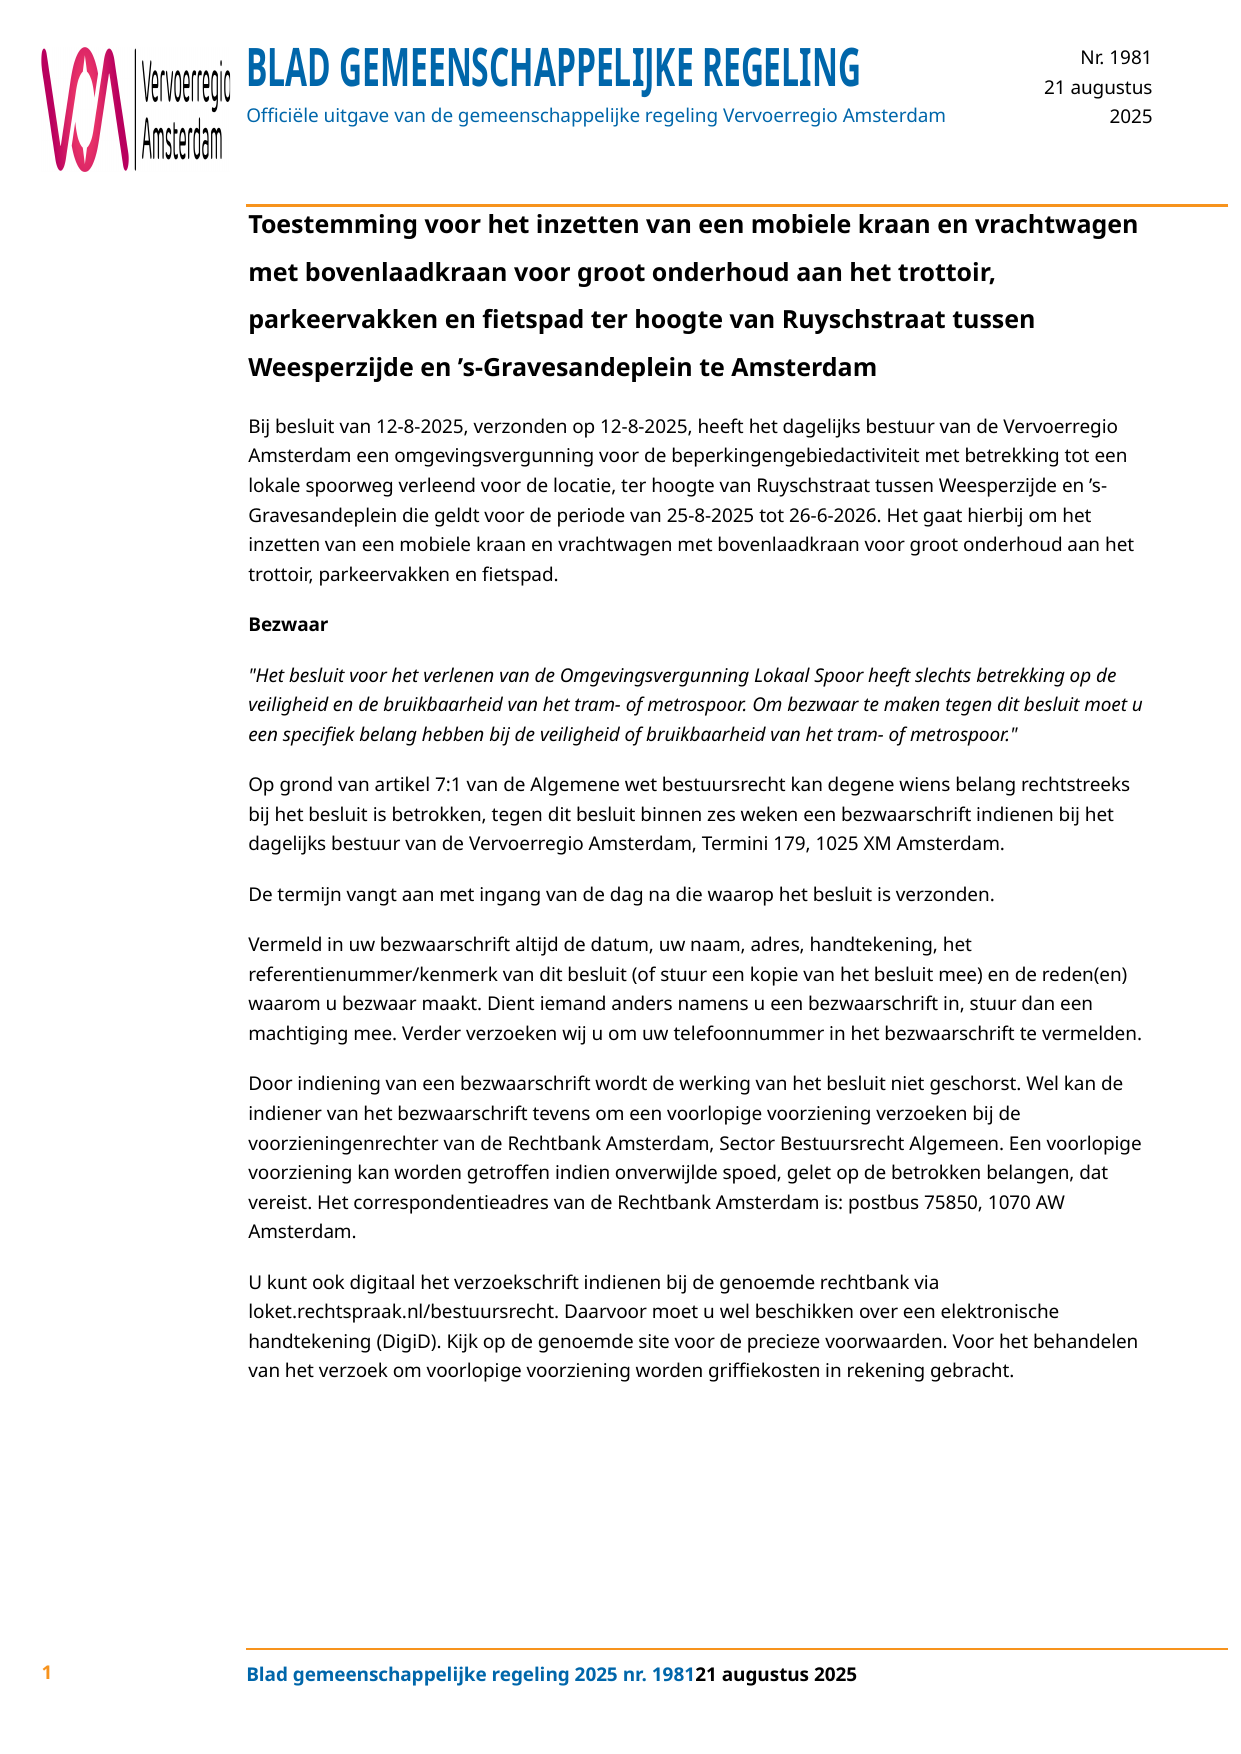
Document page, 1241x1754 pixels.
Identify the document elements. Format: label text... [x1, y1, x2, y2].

text Bij besluit van 12-8-2025, verzonden op 12-8-2025, heeft het dagelijks bestuur van de Vervoerregio Amsterdam een omgevingsvergunning voor de beperkingengebiedactiviteit met betrekking tot een lokale spoorweg verleend voor de locatie, ter hoogte van Ruyschstraat tussen Weesperzijde en ’s-Gravesandeplein die geldt voor de periode van 25-8-2025 tot 26-6-2026. Het gaat hierbij om het inzetten van een mobiele kraan en vrachtwagen met bovenlaadkraan voor groot onderhoud aan het trottoir, parkeervakken en fietspad. [248, 413, 1152, 587]
text U kunt ook digitaal het verzoekschrift indienen bij de genoemde rechtbank via loket.rechtspraak.nl/bestuursrecht. Daarvoor moet u wel beschikken over een elektronische handtekening (DigiD). Kijk op de genoemde site voor de precieze voorwaarden. Voor het behandelen van het verzoek om voorlopige voorziening worden griffiekosten in rekening gebracht. [248, 1269, 1152, 1383]
text Op grond van artikel 7:1 van de Algemene wet bestuursrecht kan degene wiens belang rechtstreeks bij het besluit is betrokken, tegen dit besluit binnen zes weken een bezwaarschrift indienen bij het dagelijks bestuur van de Vervoerregio Amsterdam, Termini 179, 1025 XM Amsterdam. [248, 771, 1152, 856]
picture [41, 47, 231, 172]
text Door indiening van een bezwaarschrift wordt de werking van het besluit niet geschorst. Wel kan de indiener van het bezwaarschrift tevens om een voorlopige voorziening verzoeken bij de voorzieningenrechter van de Rechtbank Amsterdam, Sector Bestuursrecht Algemeen. Een voorlopige voorziening kan worden getroffen indien onverwijlde spoed, gelet op de betrokken belangen, dat vereist. Het correspondentieadres van de Rechtbank Amsterdam is: postbus 75850, 1070 AW Amsterdam. [248, 1071, 1152, 1244]
text Bezwaar [248, 611, 1152, 637]
text "Het besluit voor het verlenen van de Omgevingsvergunning Lokaal Spoor heeft slechts betrekking op de veiligheid en de bruikbaarheid van het tram- of metrospoor. Om bezwaar te maken tegen dit besluit moet u een specifiek belang hebben bij de veiligheid of bruikbaarheid van het tram- of metrospoor." [248, 662, 1152, 747]
text Vermeld in uw bezwaarschrift altijd de datum, uw naam, adres, handtekening, het referentienummer/kenmerk van dit besluit (of stuur een kopie van het besluit mee) en de reden(en) waarom u bezwaar maakt. Dient iemand anders namens u een bezwaarschrift in, stuur dan een machtiging mee. Verder verzoeken wij u om uw telefoonnummer in het bezwaarschrift te vermelden. [248, 931, 1152, 1046]
text Toestemming voor het inzetten van een mobiele kraan en vrachtwagen met bovenlaadkraan voor groot onderhoud aan het trottoir, parkeervakken en fietspad ter hoogte van Ruyschstraat tussen Weesperzijde en ’s-Gravesandeplein te Amsterdam [248, 207, 1152, 384]
text De termijn vangt aan met ingang van de dag na die waarop het besluit is verzonden. [248, 881, 1152, 907]
